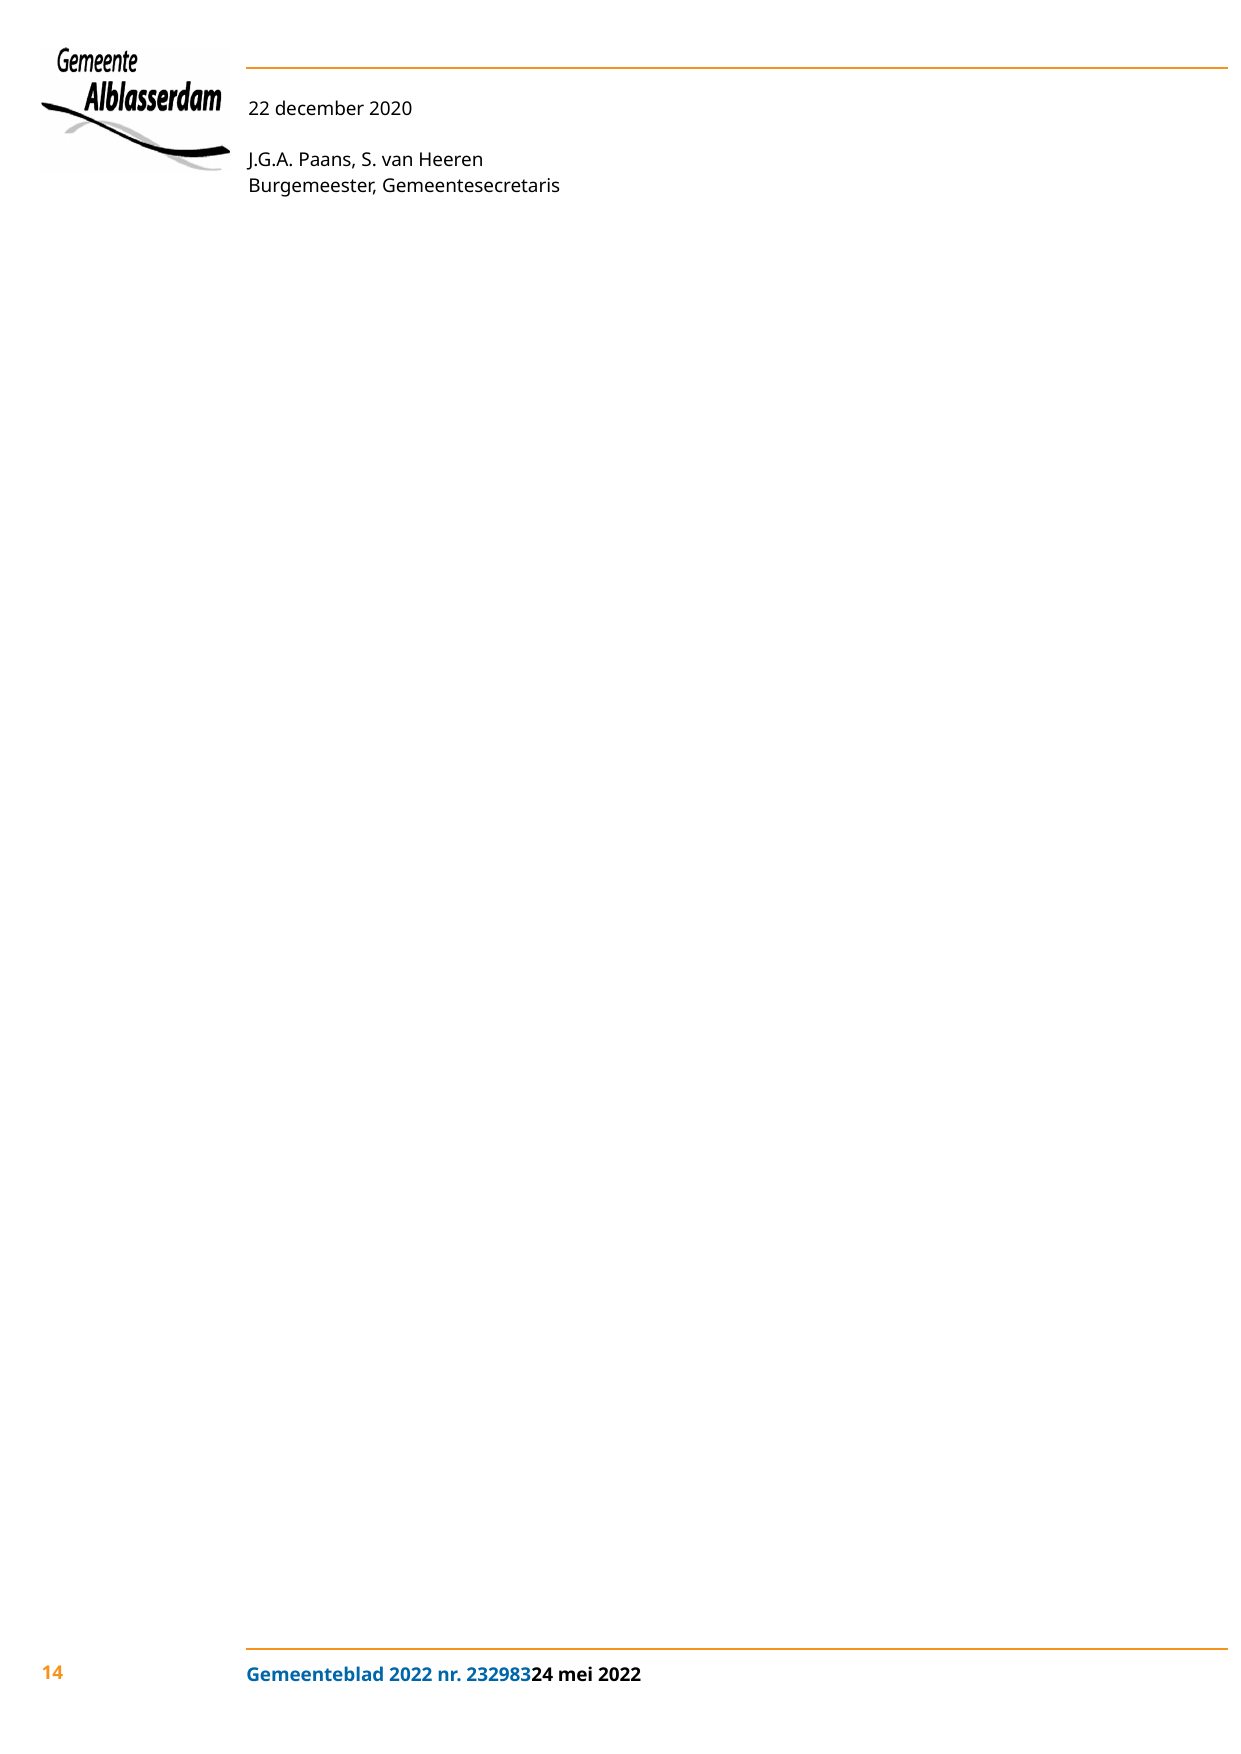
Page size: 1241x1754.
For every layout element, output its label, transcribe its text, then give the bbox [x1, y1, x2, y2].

text J.G.A. Paans, S. van Heeren [248, 146, 1152, 172]
text 22 december 2020 [248, 95, 1152, 121]
picture [41, 47, 231, 172]
text Burgemeester, Gemeentesecretaris [248, 172, 1152, 198]
